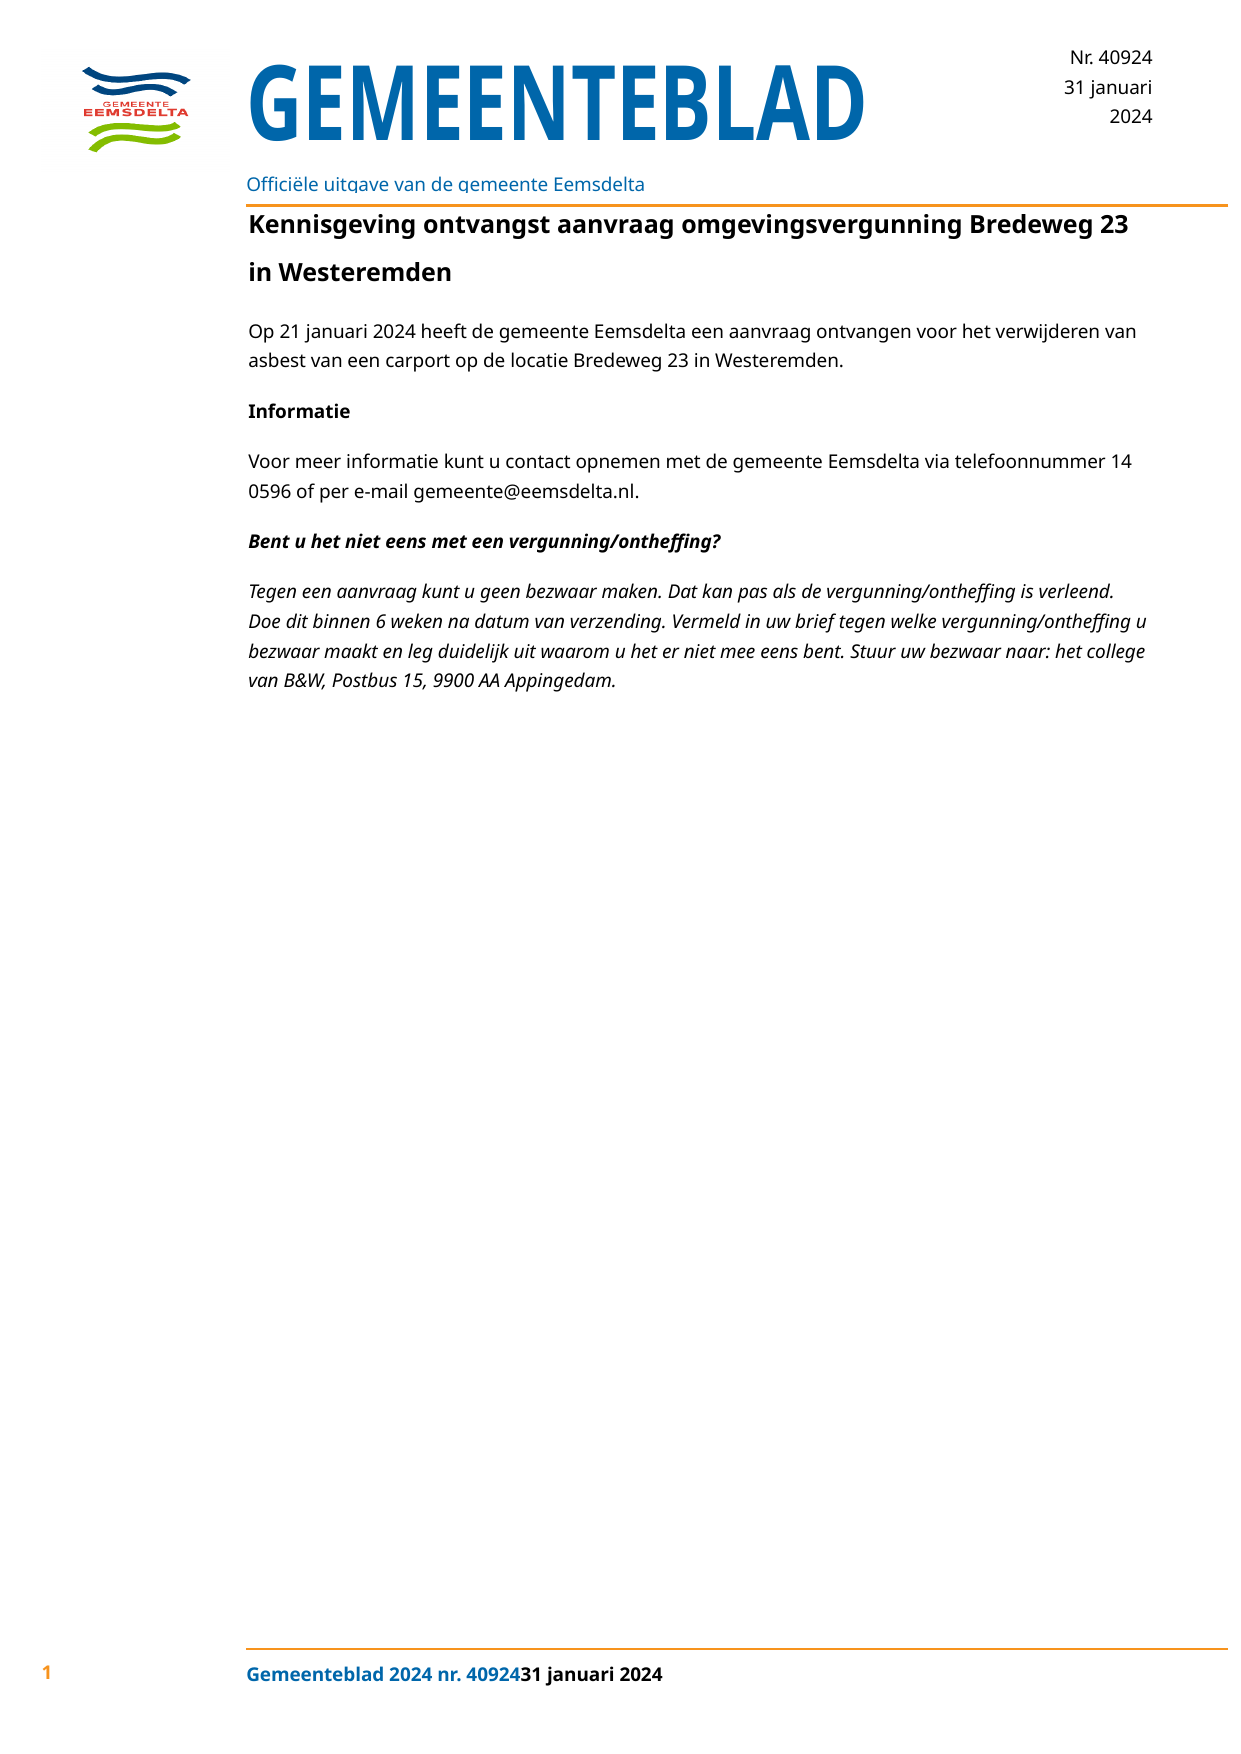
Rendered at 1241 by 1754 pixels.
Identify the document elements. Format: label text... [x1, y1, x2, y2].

text Bent u het niet eens met een vergunning/ontheffing? [248, 528, 1152, 554]
text Op 21 januari 2024 heeft de gemeente Eemsdelta een aanvraag ontvangen voor het verwijderen van asbest van een carport op de locatie Bredeweg 23 in Westeremden. [248, 318, 1152, 373]
text Informatie [248, 398, 1152, 424]
text Kennisgeving ontvangst aanvraag omgevingsvergunning Bredeweg 23 in Westeremden [248, 207, 1152, 288]
text Tegen een aanvraag kunt u geen bezwaar maken. Dat kan pas als de vergunning/ontheffing is verleend. Doe dit binnen 6 weken na datum van verzending. Vermeld in uw brief tegen welke vergunning/ontheffing u bezwaar maakt en leg duidelijk uit waarom u het er niet mee eens bent. Stuur uw bezwaar naar: het college van B&W, Postbus 15, 9900 AA Appingedam. [248, 579, 1152, 693]
text Voor meer informatie kunt u contact opnemen met de gemeente Eemsdelta via telefoonnummer 14 0596 of per e-mail gemeente@eemsdelta.nl. [248, 448, 1152, 504]
picture [41, 47, 231, 172]
